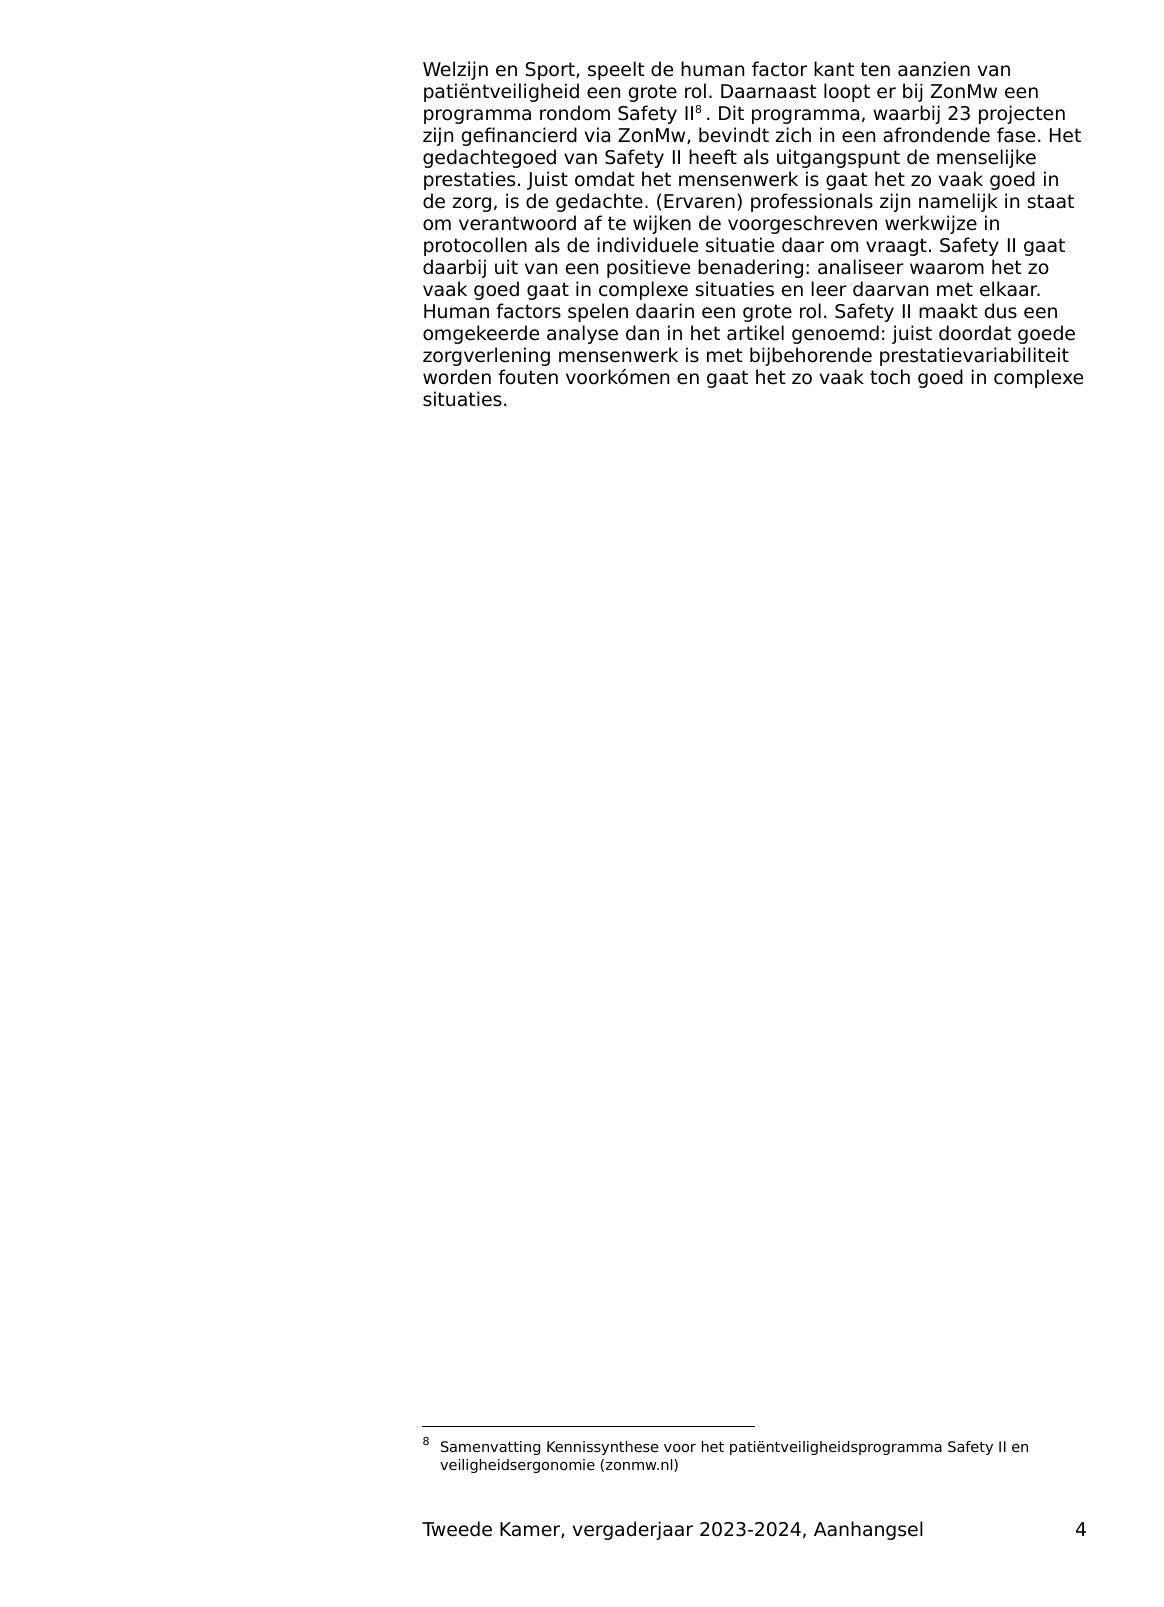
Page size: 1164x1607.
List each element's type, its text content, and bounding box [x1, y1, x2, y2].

text Welzijn en Sport, speelt de human factor kant ten aanzien van patiëntveiligheid een grote rol. Daarnaast loopt er bij ZonMw een programma rondom Safety II. Dit programma, waarbij 23 projecten zijn gefinancierd via ZonMw, bevindt zich in een afrondende fase. Het gedachtegoed van Safety II heeft als uitgangspunt de menselijke prestaties. Juist omdat het mensenwerk is gaat het zo vaak goed in de zorg, is de gedachte. (Ervaren) professionals zijn namelijk in staat om verantwoord af te wijken de voorgeschreven werkwijze in protocollen als de individuele situatie daar om vraagt. Safety II gaat daarbij uit van een positieve benadering: analiseer waarom het zo vaak goed gaat in complexe situaties en leer daarvan met elkaar. Human factors spelen daarin een grote rol. Safety II maakt dus een omgekeerde analyse dan in het artikel genoemd: juist doordat goede zorgverlening mensenwerk is met bijbehorende prestatievariabiliteit worden fouten voorkómen en gaat het zo vaak toch goed in complexe situaties. [422, 59, 1087, 411]
text Samenvatting Kennissynthese voor het patiëntveiligheidsprogramma Safety II en veiligheidsergonomie (zonmw.nl) [422, 1435, 1087, 1474]
